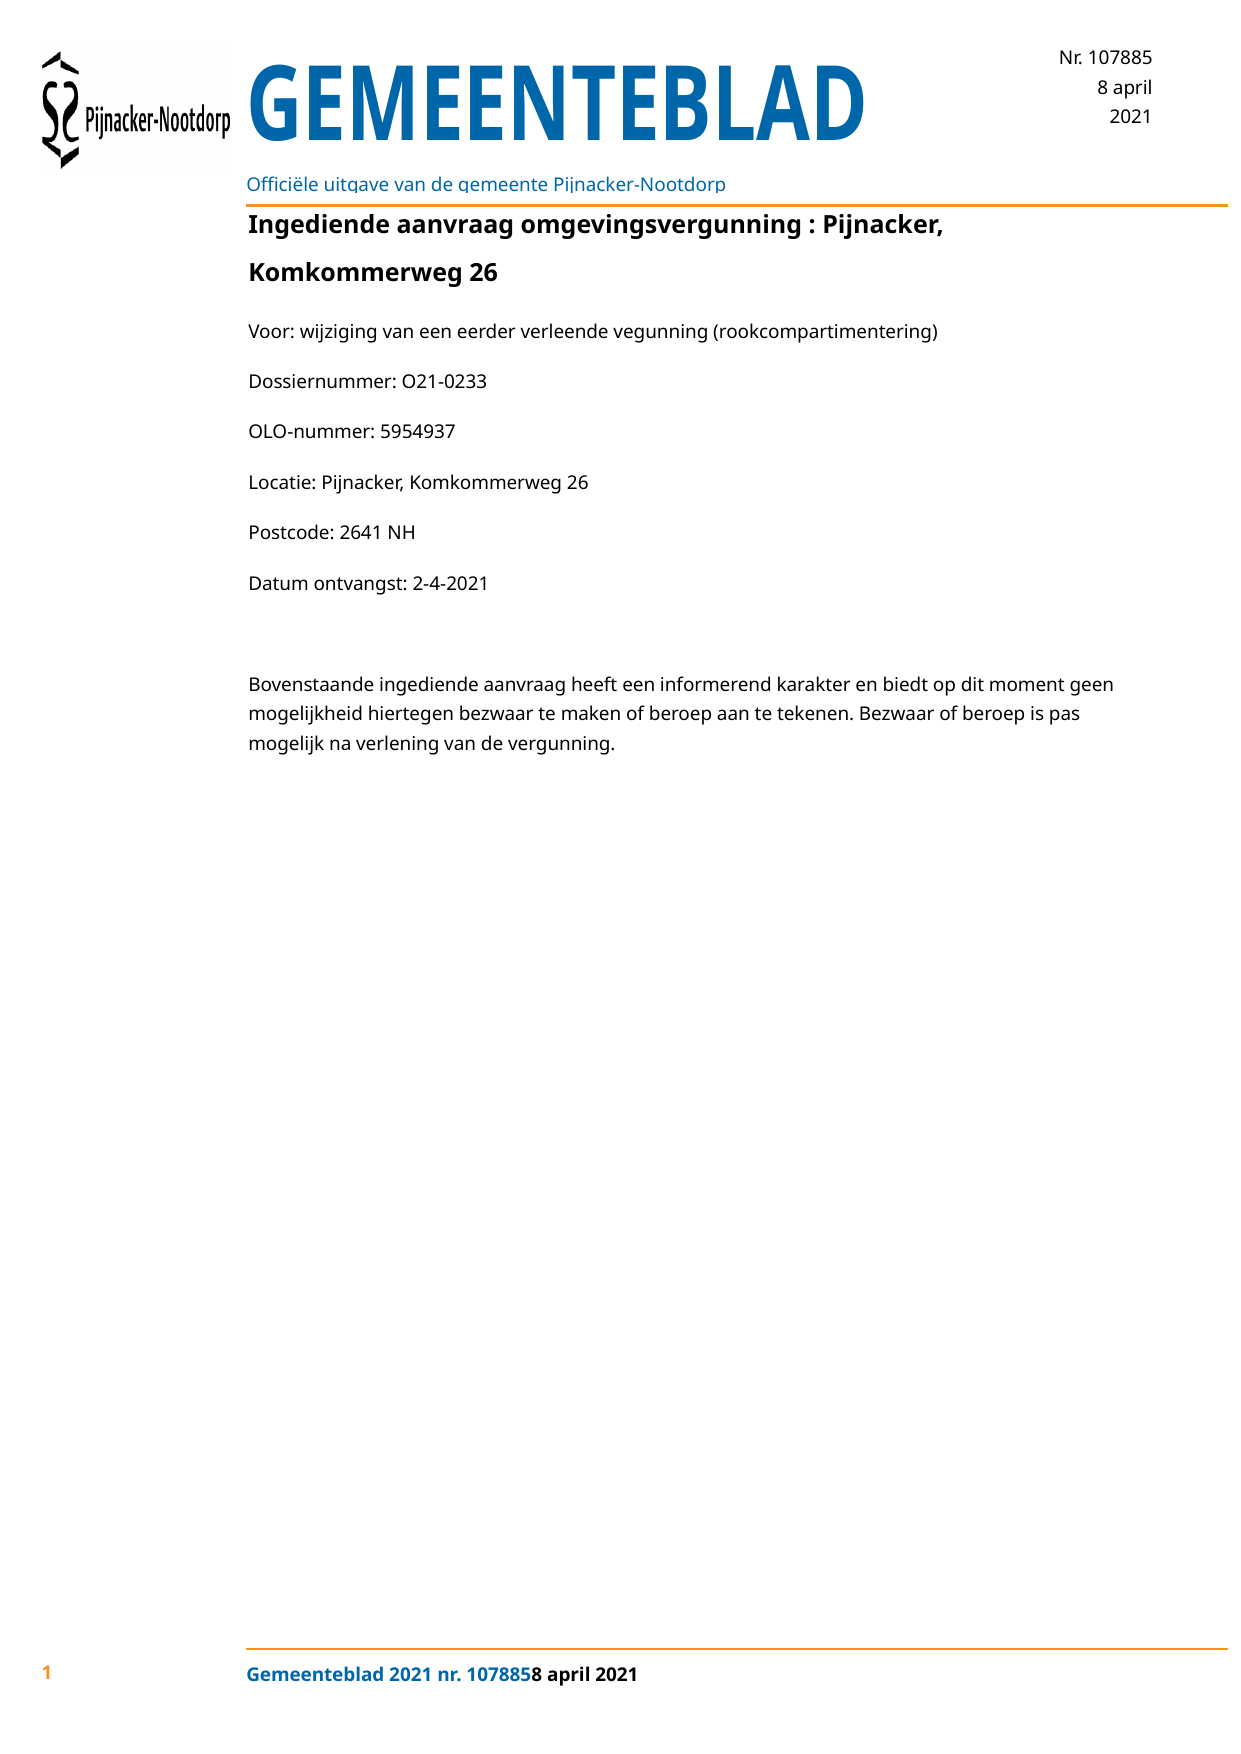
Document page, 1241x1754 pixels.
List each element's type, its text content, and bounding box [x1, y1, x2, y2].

text Locatie: Pijnacker, Komkommerweg 26 [248, 469, 1152, 495]
text Dossiernummer: O21-0233 [248, 368, 1152, 394]
text Ingediende aanvraag omgevingsvergunning : Pijnacker, Komkommerweg 26 [248, 207, 1152, 288]
text Voor: wijziging van een eerder verleende vegunning (rookcompartimentering) [248, 318, 1152, 344]
text Bovenstaande ingediende aanvraag heeft een informerend karakter en biedt op dit moment geen mogelijkheid hiertegen bezwaar te maken of beroep aan te tekenen. Bezwaar of beroep is pas mogelijk na verlening van de vergunning. [248, 671, 1152, 756]
text Postcode: 2641 NH [248, 519, 1152, 545]
text OLO-nummer: 5954937 [248, 419, 1152, 444]
picture [41, 47, 231, 172]
text Datum ontvangst: 2-4-2021 [248, 570, 1152, 596]
